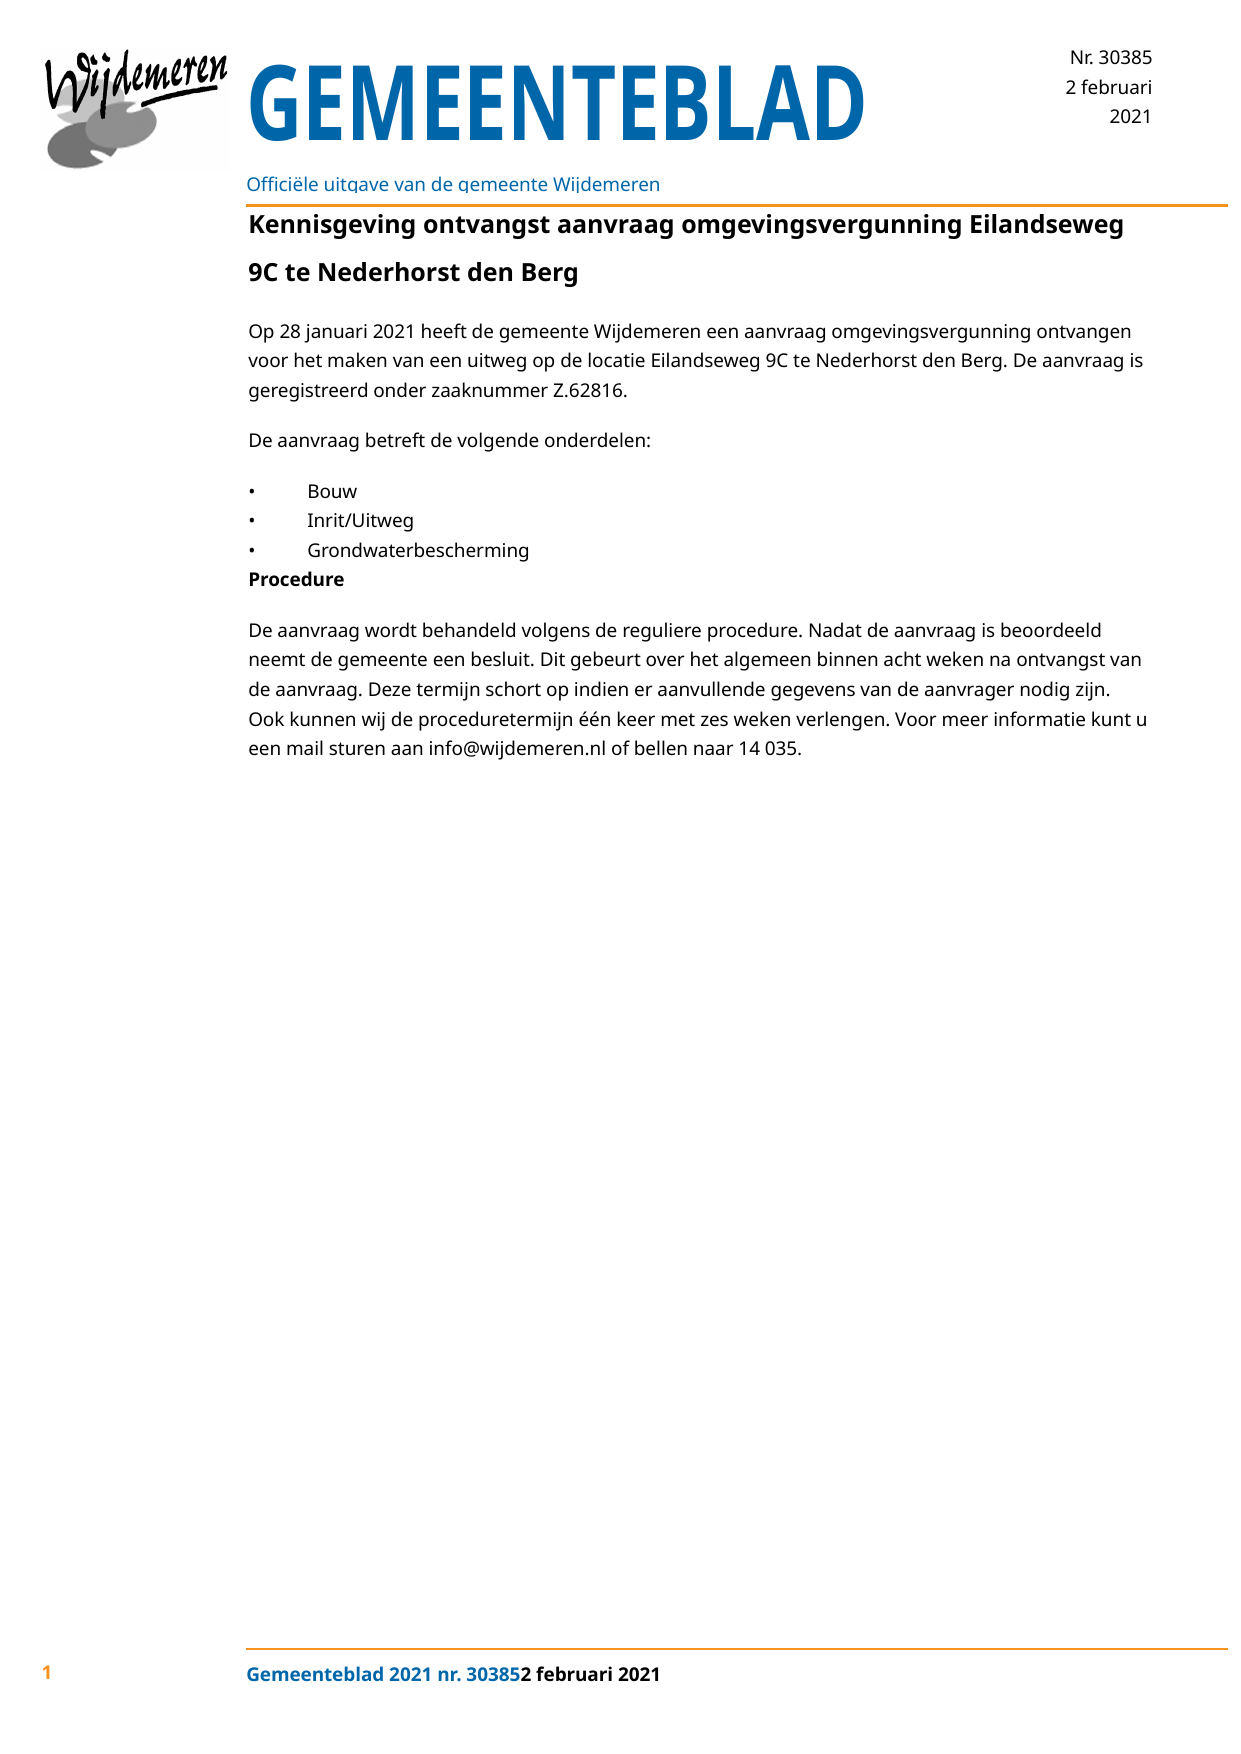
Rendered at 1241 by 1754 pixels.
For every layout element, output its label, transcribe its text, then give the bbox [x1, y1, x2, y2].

text Procedure [248, 567, 1152, 592]
text De aanvraag betreft de volgende onderdelen: [248, 427, 1152, 453]
picture [41, 47, 231, 172]
text Kennisgeving ontvangst aanvraag omgevingsvergunning Eilandseweg 9C te Nederhorst den Berg [248, 207, 1152, 288]
list Inrit/Uitweg [248, 507, 1152, 533]
list Bouw [248, 478, 1152, 504]
list Grondwaterbescherming [248, 537, 1152, 563]
text Op 28 januari 2021 heeft de gemeente Wijdemeren een aanvraag omgevingsvergunning ontvangen voor het maken van een uitweg op de locatie Eilandseweg 9C te Nederhorst den Berg. De aanvraag is geregistreerd onder zaaknummer Z.62816. [248, 318, 1152, 403]
text De aanvraag wordt behandeld volgens de reguliere procedure. Nadat de aanvraag is beoordeeld neemt de gemeente een besluit. Dit gebeurt over het algemeen binnen acht weken na ontvangst van de aanvraag. Deze termijn schort op indien er aanvullende gegevens van de aanvrager nodig zijn. Ook kunnen wij de proceduretermijn één keer met zes weken verlengen. Voor meer informatie kunt u een mail sturen aan info@wijdemeren.nl of bellen naar 14 035. [248, 617, 1152, 761]
